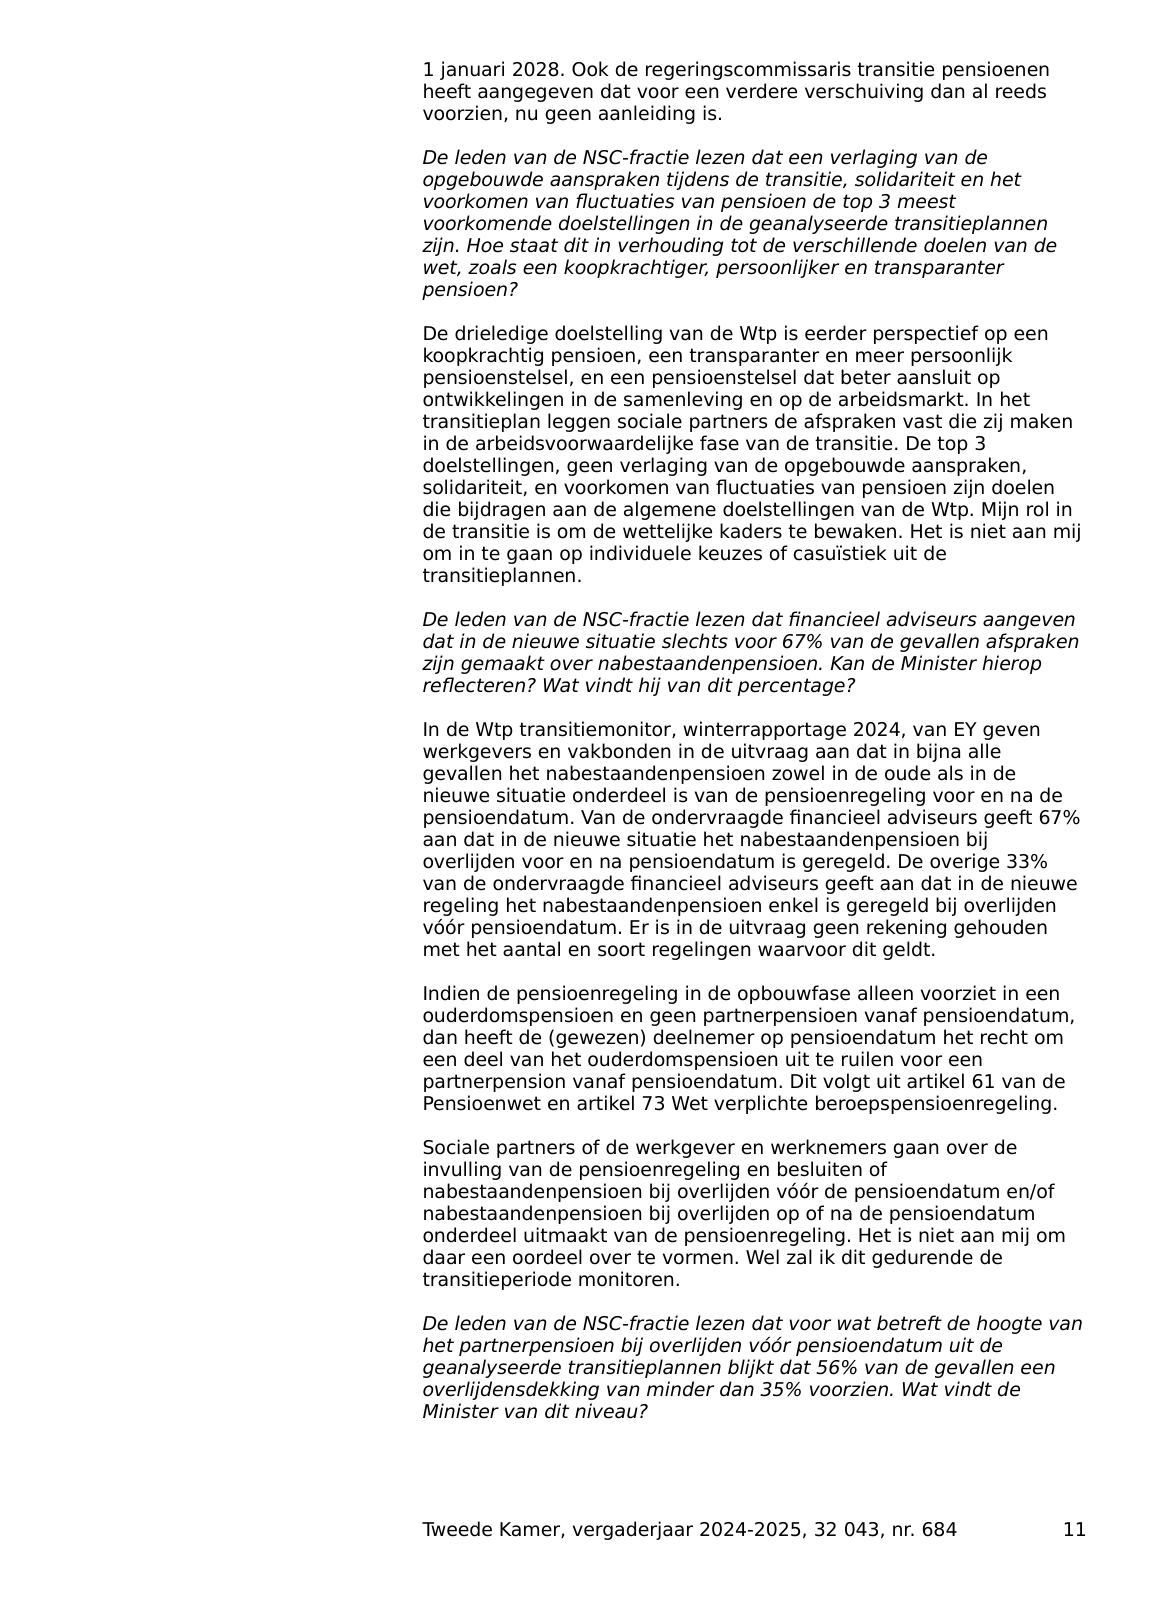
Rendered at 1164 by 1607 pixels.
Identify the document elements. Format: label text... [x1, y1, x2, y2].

text De leden van de NSC-fractie lezen dat voor wat betreft de hoogte van het partnerpensioen bij overlijden vóór pensioendatum uit de geanalyseerde transitieplannen blijkt dat 56% van de gevallen een overlijdensdekking van minder dan 35% voorzien. Wat vindt de Minister van dit niveau? [422, 1313, 1087, 1423]
text De drieledige doelstelling van de Wtp is eerder perspectief op een koopkrachtig pensioen, een transparanter en meer persoonlijk pensioenstelsel, en een pensioenstelsel dat beter aansluit op ontwikkelingen in de samenleving en op de arbeidsmarkt. In het transitieplan leggen sociale partners de afspraken vast die zij maken in de arbeidsvoorwaardelijke fase van de transitie. De top 3 doelstellingen, geen verlaging van de opgebouwde aanspraken, solidariteit, en voorkomen van fluctuaties van pensioen zijn doelen die bijdragen aan de algemene doelstellingen van de Wtp. Mijn rol in de transitie is om de wettelijke kaders te bewaken. Het is niet aan mij om in te gaan op individuele keuzes of casuïstiek uit de transitieplannen. [422, 323, 1087, 587]
text 1 januari 2028. Ook de regeringscommissaris transitie pensioenen heeft aangegeven dat voor een verdere verschuiving dan al reeds voorzien, nu geen aanleiding is. [422, 59, 1087, 125]
text De leden van de NSC-fractie lezen dat een verlaging van de opgebouwde aanspraken tijdens de transitie, solidariteit en het voorkomen van fluctuaties van pensioen de top 3 meest voorkomende doelstellingen in de geanalyseerde transitieplannen zijn. Hoe staat dit in verhouding tot de verschillende doelen van de wet, zoals een koopkrachtiger, persoonlijker en transparanter pensioen? [422, 147, 1087, 301]
text In de Wtp transitiemonitor, winterrapportage 2024, van EY geven werkgevers en vakbonden in de uitvraag aan dat in bijna alle gevallen het nabestaandenpensioen zowel in de oude als in de nieuwe situatie onderdeel is van de pensioenregeling voor en na de pensioendatum. Van de ondervraagde financieel adviseurs geeft 67% aan dat in de nieuwe situatie het nabestaandenpensioen bij overlijden voor en na pensioendatum is geregeld. De overige 33% van de ondervraagde financieel adviseurs geeft aan dat in de nieuwe regeling het nabestaandenpensioen enkel is geregeld bij overlijden vóór pensioendatum. Er is in de uitvraag geen rekening gehouden met het aantal en soort regelingen waarvoor dit geldt. [422, 719, 1087, 961]
text Indien de pensioenregeling in de opbouwfase alleen voorziet in een ouderdomspensioen en geen partnerpensioen vanaf pensioendatum, dan heeft de (gewezen) deelnemer op pensioendatum het recht om een deel van het ouderdomspensioen uit te ruilen voor een partnerpension vanaf pensioendatum. Dit volgt uit artikel 61 van de Pensioenwet en artikel 73 Wet verplichte beroepspensioenregeling. [422, 983, 1087, 1115]
text De leden van de NSC-fractie lezen dat financieel adviseurs aangeven dat in de nieuwe situatie slechts voor 67% van de gevallen afspraken zijn gemaakt over nabestaandenpensioen. Kan de Minister hierop reflecteren? Wat vindt hij van dit percentage? [422, 609, 1087, 697]
text Sociale partners of de werkgever en werknemers gaan over de invulling van de pensioenregeling en besluiten of nabestaandenpensioen bij overlijden vóór de pensioendatum en/of nabestaandenpensioen bij overlijden op of na de pensioendatum onderdeel uitmaakt van de pensioenregeling. Het is niet aan mij om daar een oordeel over te vormen. Wel zal ik dit gedurende de transitieperiode monitoren. [422, 1137, 1087, 1291]
